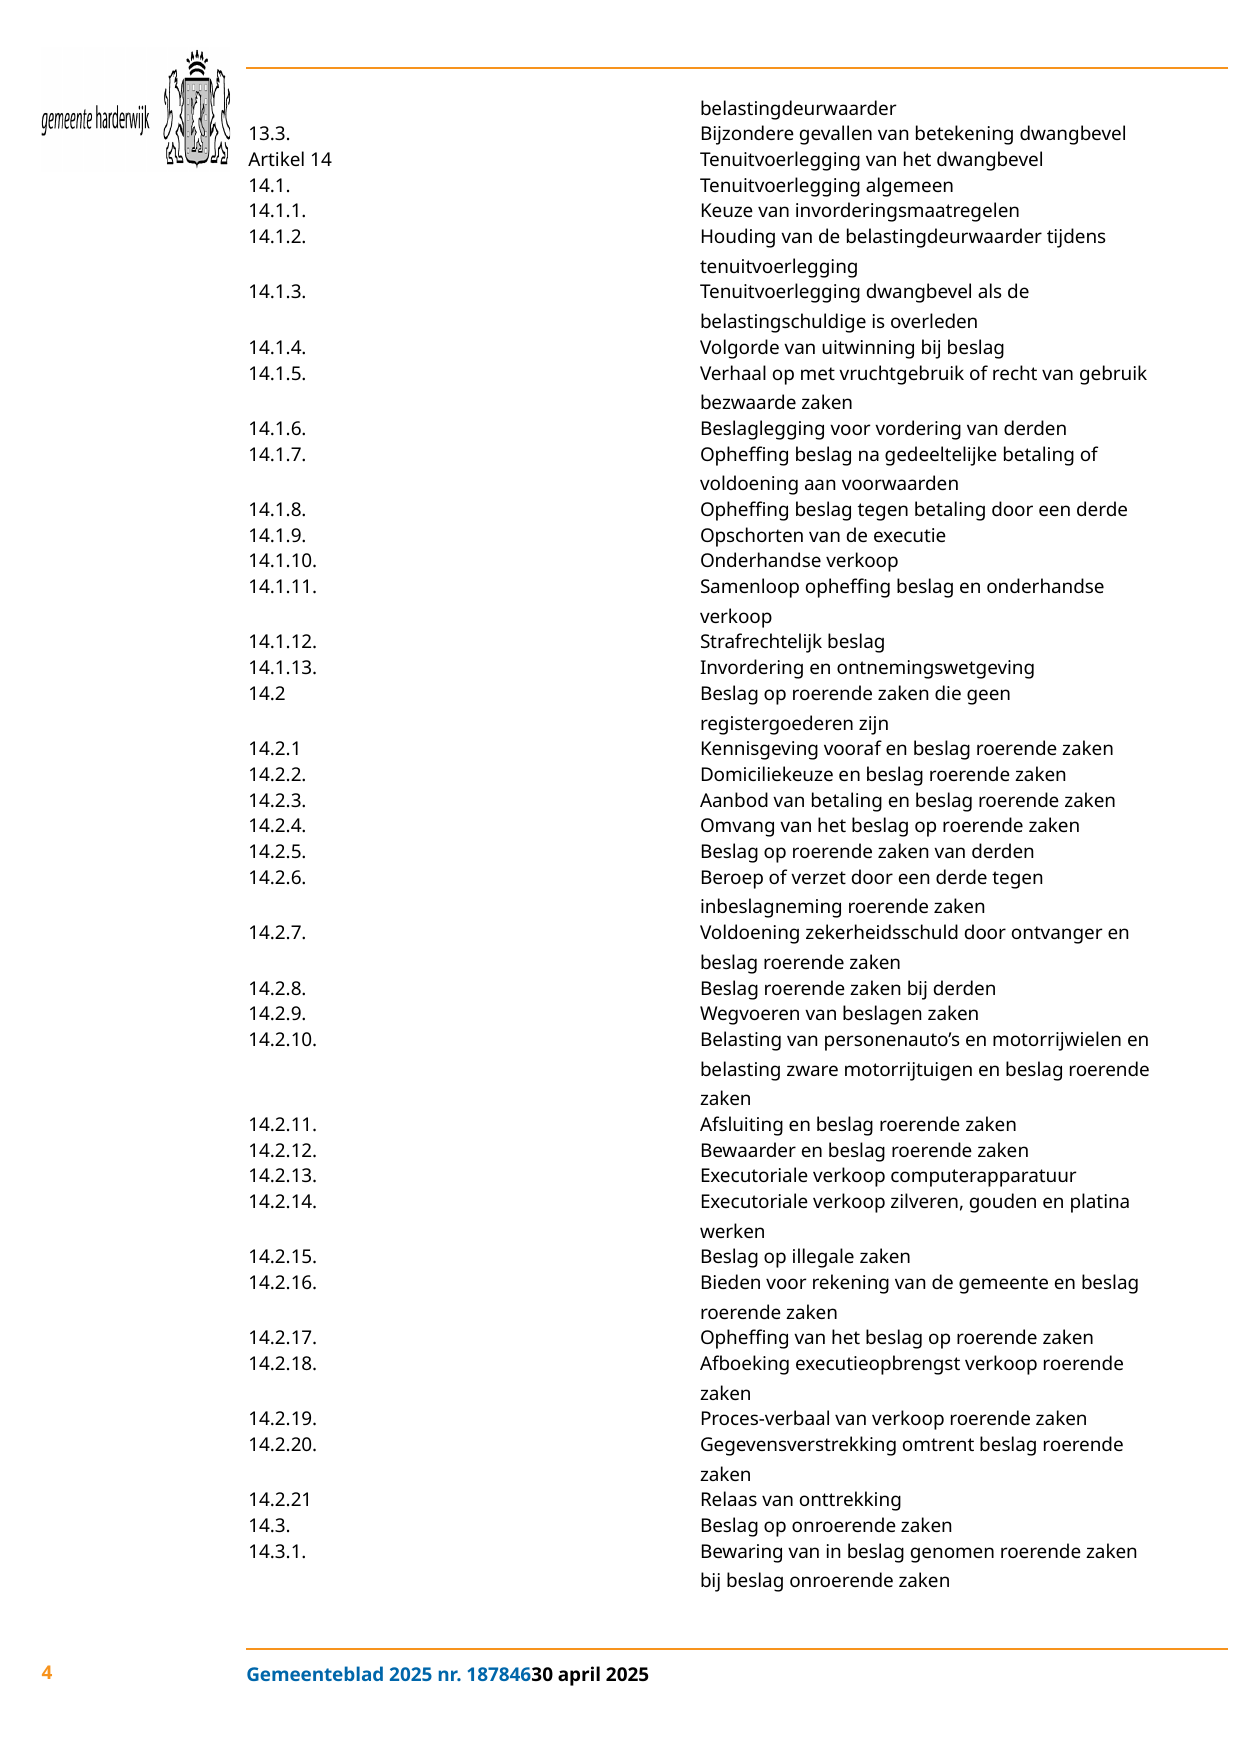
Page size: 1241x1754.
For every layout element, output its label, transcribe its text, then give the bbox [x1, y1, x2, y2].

table_cell 14.1.4. [248, 334, 700, 360]
table_cell 14.2.4. [248, 813, 700, 838]
table_cell Domiciliekeuze en beslag roerende zaken [700, 761, 1152, 787]
table_cell Aanbod van betaling en beslag roerende zaken [700, 787, 1152, 813]
table_cell Bewaarder en beslag roerende zaken [700, 1137, 1152, 1162]
table_cell 14.1.1. [248, 198, 700, 223]
table_cell 14.2.17. [248, 1325, 700, 1350]
table_cell 14.2.15. [248, 1244, 700, 1269]
table_cell Tenuitvoerlegging van het dwangbevel [700, 146, 1152, 172]
table_cell Proces-verbaal van verkoop roerende zaken [700, 1406, 1152, 1431]
table_cell 14.2.6. [248, 864, 700, 919]
table_cell 14.2.13. [248, 1163, 700, 1188]
table_cell Kennisgeving vooraf en beslag roerende zaken [700, 735, 1152, 761]
table_cell Afboeking executieopbrengst verkoop roerende zaken [700, 1350, 1152, 1406]
table_cell 14.2.11. [248, 1111, 700, 1137]
table_cell 14.1.3. [248, 279, 700, 334]
table_cell 14.3. [248, 1513, 700, 1538]
table_cell 14.2.12. [248, 1137, 700, 1162]
table_cell 14.2.5. [248, 838, 700, 864]
table_cell Opheffing beslag tegen betaling door een derde [700, 496, 1152, 522]
table_cell 14.1. [248, 172, 700, 198]
table_cell Artikel 14 [248, 146, 700, 172]
table_cell 14.2.8. [248, 975, 700, 1000]
table_cell Beslag op roerende zaken van derden [700, 838, 1152, 864]
table_cell Executoriale verkoop computerapparatuur [700, 1163, 1152, 1188]
table_cell 14.2.10. [248, 1026, 700, 1111]
table_cell Beroep of verzet door een derde tegen inbeslagneming roerende zaken [700, 864, 1152, 919]
table_cell 14.2.18. [248, 1350, 700, 1406]
table_cell [248, 95, 700, 121]
table_cell 14.1.11. [248, 573, 700, 629]
table_cell Gegevensverstrekking omtrent beslag roerende zaken [700, 1431, 1152, 1487]
table_cell Verhaal op met vruchtgebruik of recht van gebruik bezwaarde zaken [700, 360, 1152, 415]
table_cell Samenloop opheffing beslag en onderhandse verkoop [700, 573, 1152, 629]
table_cell Voldoening zekerheidsschuld door ontvanger en beslag roerende zaken [700, 919, 1152, 975]
table_cell Keuze van invorderingsmaatregelen [700, 198, 1152, 223]
table_cell 14.1.6. [248, 415, 700, 441]
table_cell 14.2.20. [248, 1431, 700, 1487]
table_cell Houding van de belastingdeurwaarder tijdens tenuitvoerlegging [700, 224, 1152, 279]
table_cell 14.2.21 [248, 1487, 700, 1512]
table_cell Bieden voor rekening van de gemeente en beslag roerende zaken [700, 1269, 1152, 1324]
table_cell Relaas van onttrekking [700, 1487, 1152, 1512]
table_cell Bijzondere gevallen van betekening dwangbevel [700, 121, 1152, 146]
table_cell Invordering en ontnemingswetgeving [700, 654, 1152, 680]
table_cell Opheffing van het beslag op roerende zaken [700, 1325, 1152, 1350]
table_cell 14.1.10. [248, 548, 700, 573]
table_cell Tenuitvoerlegging algemeen [700, 172, 1152, 198]
table_cell 14.2 [248, 680, 700, 735]
table_cell 14.2.2. [248, 761, 700, 787]
table_cell 14.2.14. [248, 1188, 700, 1243]
table_cell 14.1.5. [248, 360, 700, 415]
table_cell 14.2.16. [248, 1269, 700, 1324]
picture [41, 47, 231, 172]
table_cell Omvang van het beslag op roerende zaken [700, 813, 1152, 838]
table_cell Strafrechtelijk beslag [700, 629, 1152, 654]
table_cell Beslag op onroerende zaken [700, 1513, 1152, 1538]
table_cell Opschorten van de executie [700, 522, 1152, 548]
table_cell 14.1.9. [248, 522, 700, 548]
table_cell Belasting van personenauto’s en motorrijwielen en belasting zware motorrijtuigen en beslag roerende zaken [700, 1026, 1152, 1111]
table_cell 14.2.7. [248, 919, 700, 975]
table_cell 14.3.1. [248, 1538, 700, 1593]
table_cell 14.1.7. [248, 441, 700, 496]
table_cell Beslag op roerende zaken die geen registergoederen zijn [700, 680, 1152, 735]
table_cell Beslag op illegale zaken [700, 1244, 1152, 1269]
table_cell Onderhandse verkoop [700, 548, 1152, 573]
table_cell 14.1.2. [248, 224, 700, 279]
table_cell Opheffing beslag na gedeeltelijke betaling of voldoening aan voorwaarden [700, 441, 1152, 496]
table_cell 14.2.19. [248, 1406, 700, 1431]
table_cell 14.2.1 [248, 735, 700, 761]
table_cell 14.1.13. [248, 654, 700, 680]
table_cell 14.1.8. [248, 496, 700, 522]
table_cell Tenuitvoerlegging dwangbevel als de belastingschuldige is overleden [700, 279, 1152, 334]
table_cell 13.3. [248, 121, 700, 146]
table_cell Wegvoeren van beslagen zaken [700, 1000, 1152, 1026]
table_cell Afsluiting en beslag roerende zaken [700, 1111, 1152, 1137]
table_cell Volgorde van uitwinning bij beslag [700, 334, 1152, 360]
table_cell Beslag roerende zaken bij derden [700, 975, 1152, 1000]
table_cell belastingdeurwaarder [700, 95, 1152, 121]
table_cell 14.1.12. [248, 629, 700, 654]
table_cell Bewaring van in beslag genomen roerende zaken bij beslag onroerende zaken [700, 1538, 1152, 1593]
table_cell 14.2.3. [248, 787, 700, 813]
table_cell Beslaglegging voor vordering van derden [700, 415, 1152, 441]
table_cell 14.2.9. [248, 1000, 700, 1026]
table_cell Executoriale verkoop zilveren, gouden en platina werken [700, 1188, 1152, 1243]
